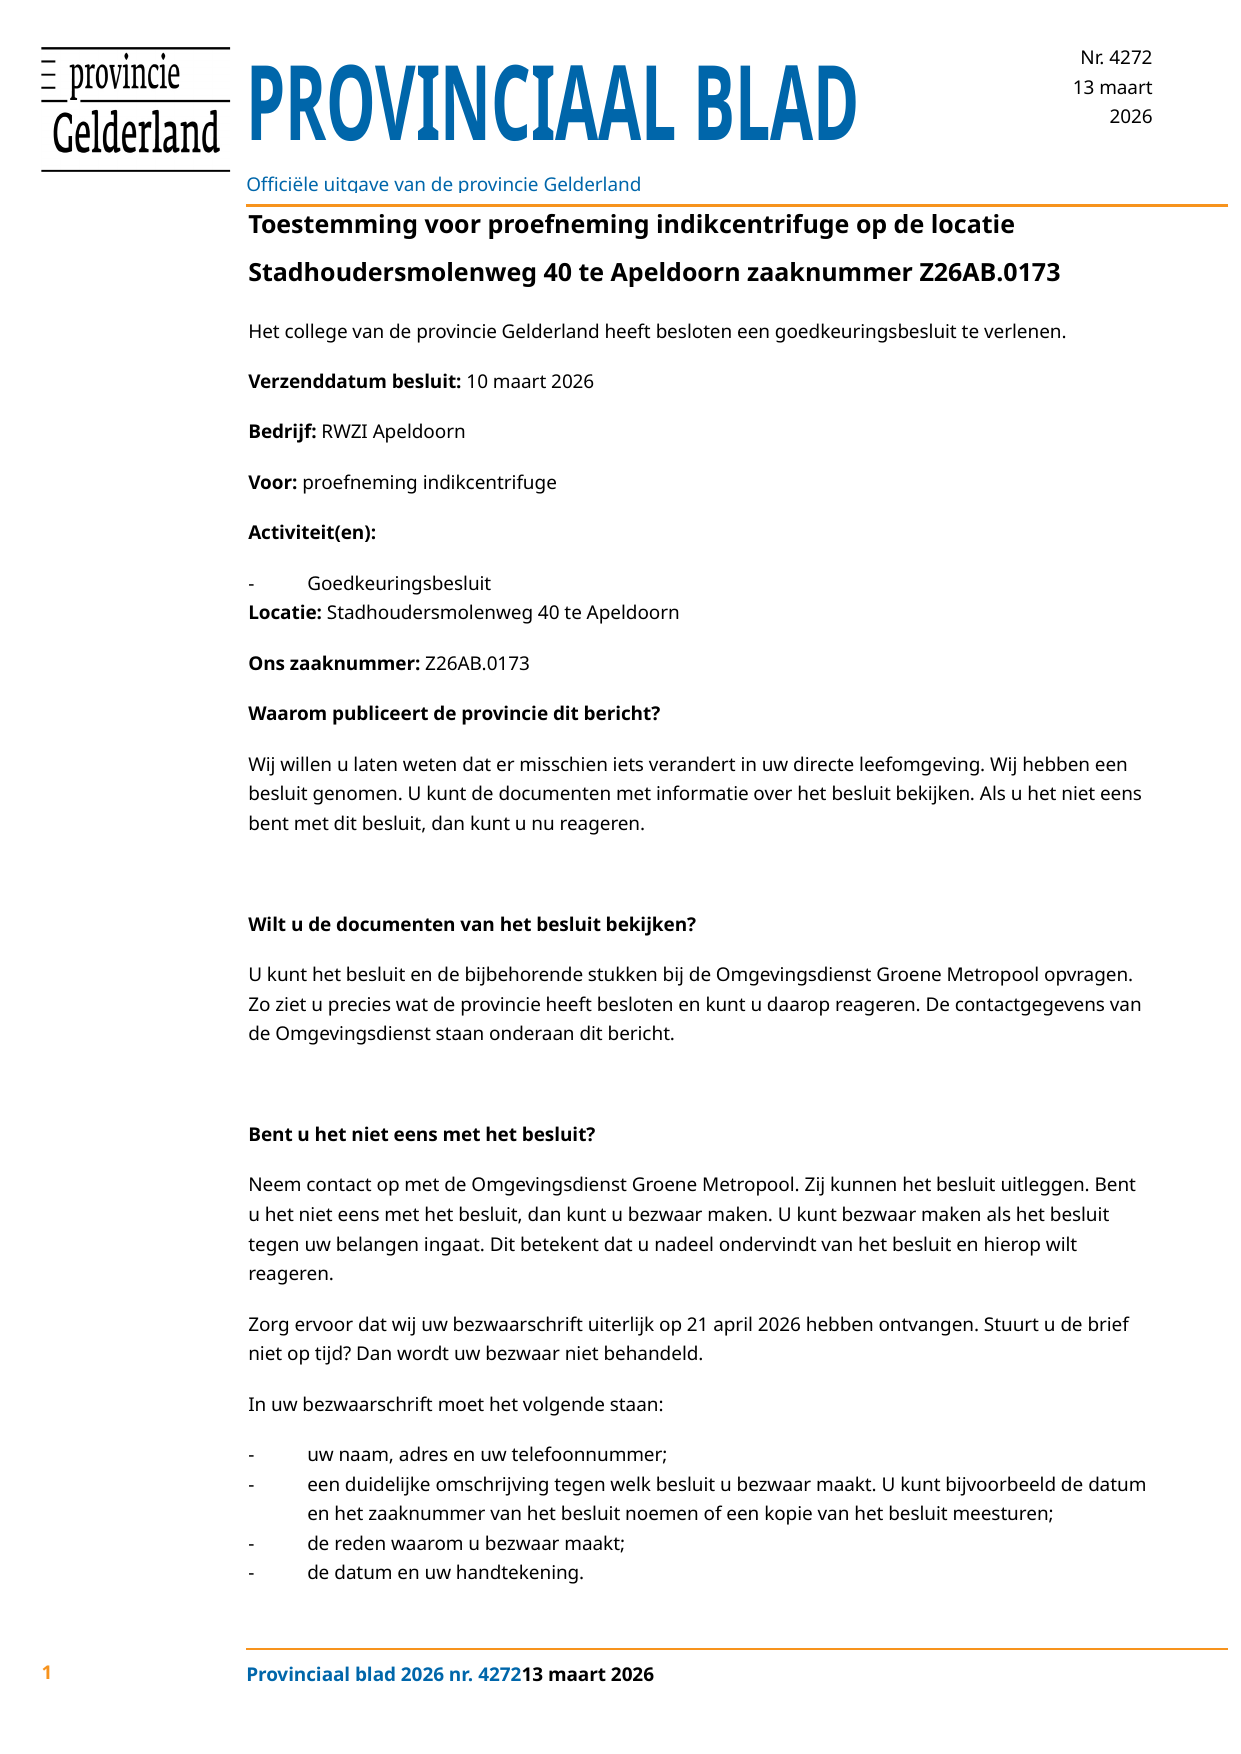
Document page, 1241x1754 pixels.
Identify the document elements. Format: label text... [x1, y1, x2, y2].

list een duidelijke omschrijving tegen welk besluit u bezwaar maakt. U kunt bijvoorbeeld de datum en het zaaknummer van het besluit noemen of een kopie van het besluit meesturen; [248, 1471, 1152, 1526]
text Voor: proefneming indikcentrifuge [248, 469, 1152, 495]
text Toestemming voor proefneming indikcentrifuge op de locatie Stadhoudersmolenweg 40 te Apeldoorn zaaknummer Z26AB.0173 [248, 207, 1152, 288]
text Bent u het niet eens met het besluit? [248, 1121, 1152, 1147]
text In uw bezwaarschrift moet het volgende staan: [248, 1391, 1152, 1417]
text Bedrijf: RWZI Apeldoorn [248, 419, 1152, 444]
text Verzenddatum besluit: 10 maart 2026 [248, 368, 1152, 394]
text Het college van de provincie Gelderland heeft besloten een goedkeuringsbesluit te verlenen. [248, 318, 1152, 344]
text U kunt het besluit en de bijbehorende stukken bij de Omgevingsdienst Groene Metropool opvragen. Zo ziet u precies wat de provincie heeft besloten en kunt u daarop reageren. De contactgegevens van de Omgevingsdienst staan onderaan dit bericht. [248, 961, 1152, 1046]
text Ons zaaknummer: Z26AB.0173 [248, 650, 1152, 676]
list de datum en uw handtekening. [248, 1559, 1152, 1585]
text Wij willen u laten weten dat er misschien iets verandert in uw directe leefomgeving. Wij hebben een besluit genomen. U kunt de documenten met informatie over het besluit bekijken. Als u het niet eens bent met dit besluit, dan kunt u nu reageren. [248, 751, 1152, 836]
text Zorg ervoor dat wij uw bezwaarschrift uiterlijk op 21 april 2026 hebben ontvangen. Stuurt u de brief niet op tijd? Dan wordt uw bezwaar niet behandeld. [248, 1311, 1152, 1366]
text Locatie: Stadhoudersmolenweg 40 te Apeldoorn [248, 599, 1152, 625]
list Goedkeuringsbesluit [248, 570, 1152, 596]
text Activiteit(en): [248, 519, 1152, 545]
list de reden waarom u bezwaar maakt; [248, 1530, 1152, 1556]
picture [41, 47, 231, 172]
list uw naam, adres en uw telefoonnummer; [248, 1441, 1152, 1467]
text Wilt u de documenten van het besluit bekijken? [248, 911, 1152, 937]
text Neem contact op met de Omgevingsdienst Groene Metropool. Zij kunnen het besluit uitleggen. Bent u het niet eens met het besluit, dan kunt u bezwaar maken. U kunt bezwaar maken als het besluit tegen uw belangen ingaat. Dit betekent dat u nadeel ondervindt van het besluit en hierop wilt reageren. [248, 1172, 1152, 1286]
text Waarom publiceert de provincie dit bericht? [248, 700, 1152, 726]
